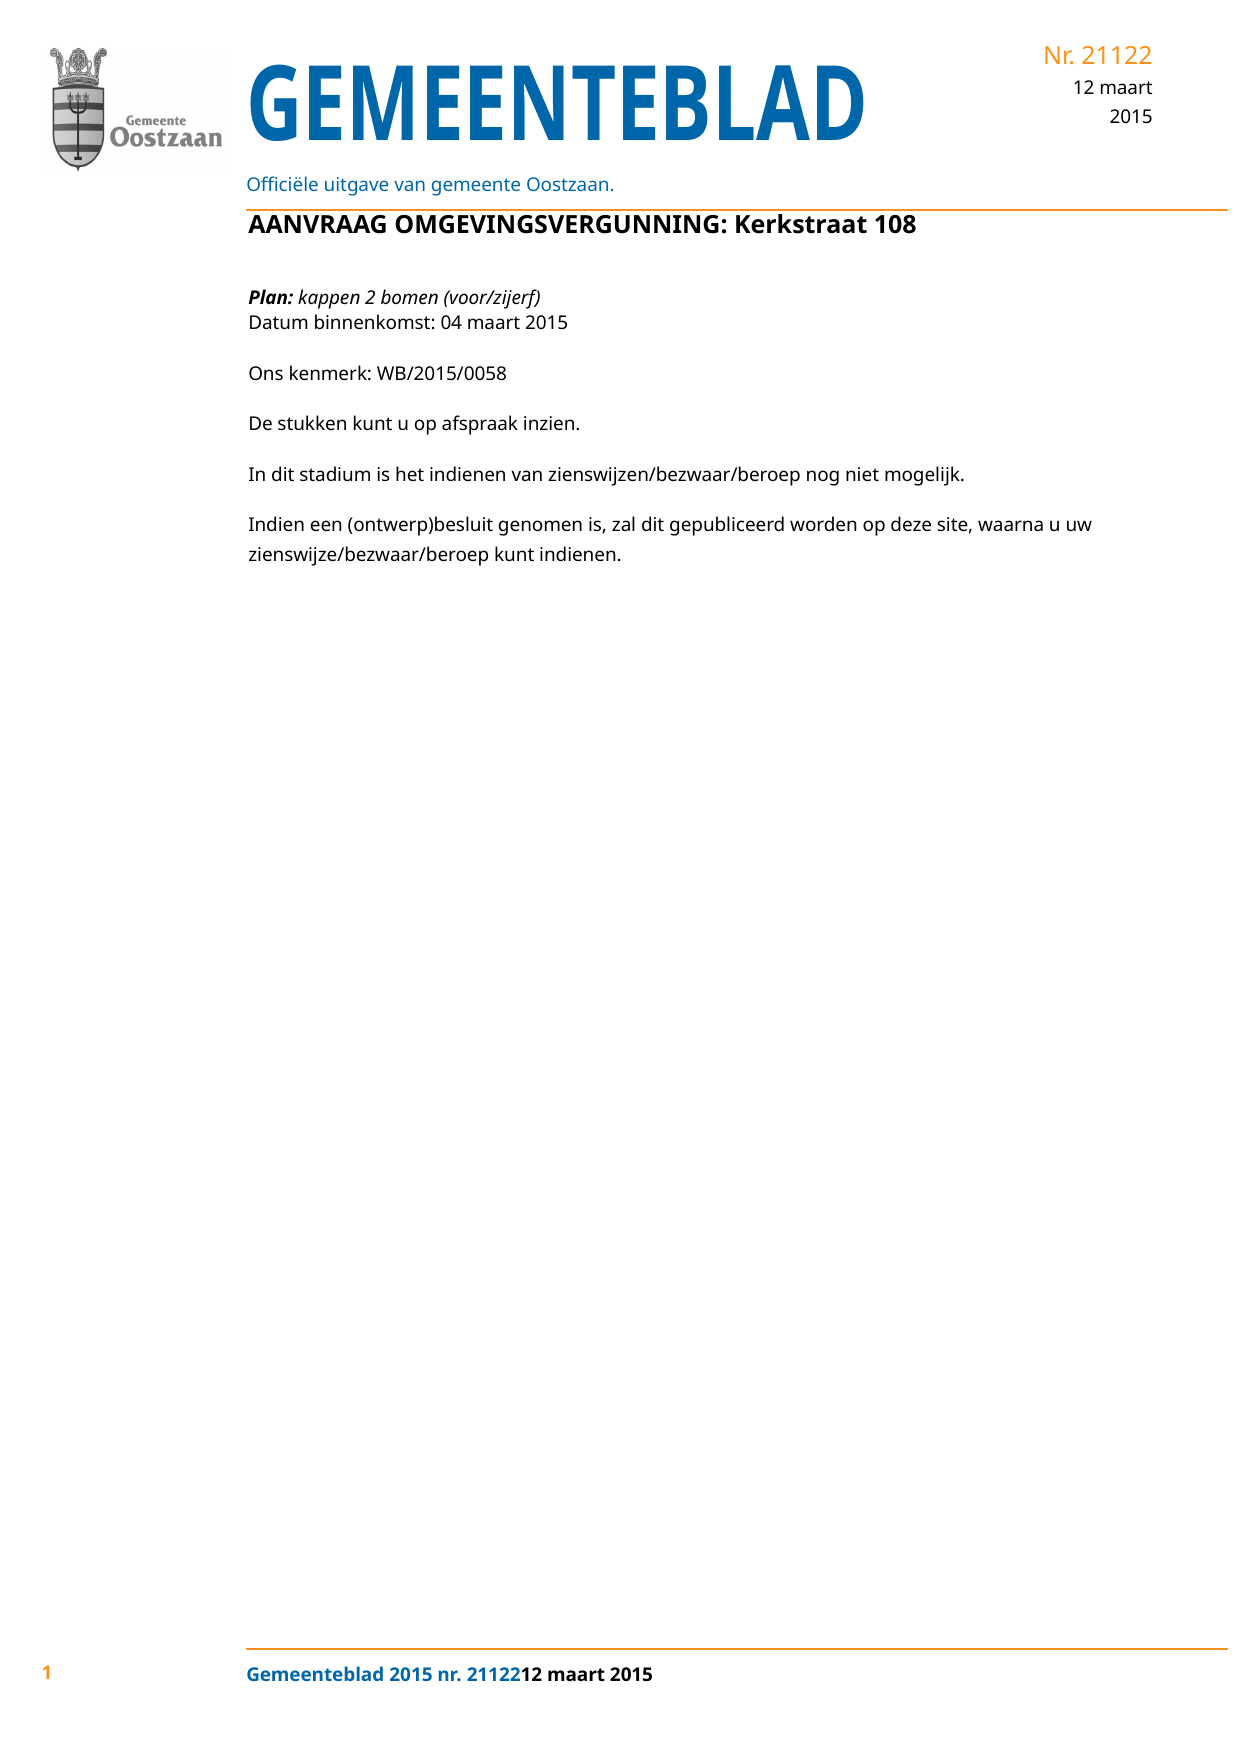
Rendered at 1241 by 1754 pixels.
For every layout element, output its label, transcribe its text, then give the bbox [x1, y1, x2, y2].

text De stukken kunt u op afspraak inzien. [248, 410, 1152, 436]
text AANVRAAG OMGEVINGSVERGUNNING: Kerkstraat 108 [248, 211, 1152, 241]
text In dit stadium is het indienen van zienswijzen/bezwaar/beroep nog niet mogelijk. [248, 461, 1152, 487]
text Ons kenmerk: WB/2015/0058 [248, 360, 1152, 386]
text Indien een (ontwerp)besluit genomen is, zal dit gepubliceerd worden op deze site, waarna u uw zienswijze/bezwaar/beroep kunt indienen. [248, 511, 1152, 567]
text Plan: kappen 2 bomen (voor/zijerf) [248, 284, 1152, 309]
text Datum binnenkomst: 04 maart 2015 [248, 309, 1152, 335]
picture [41, 47, 231, 172]
